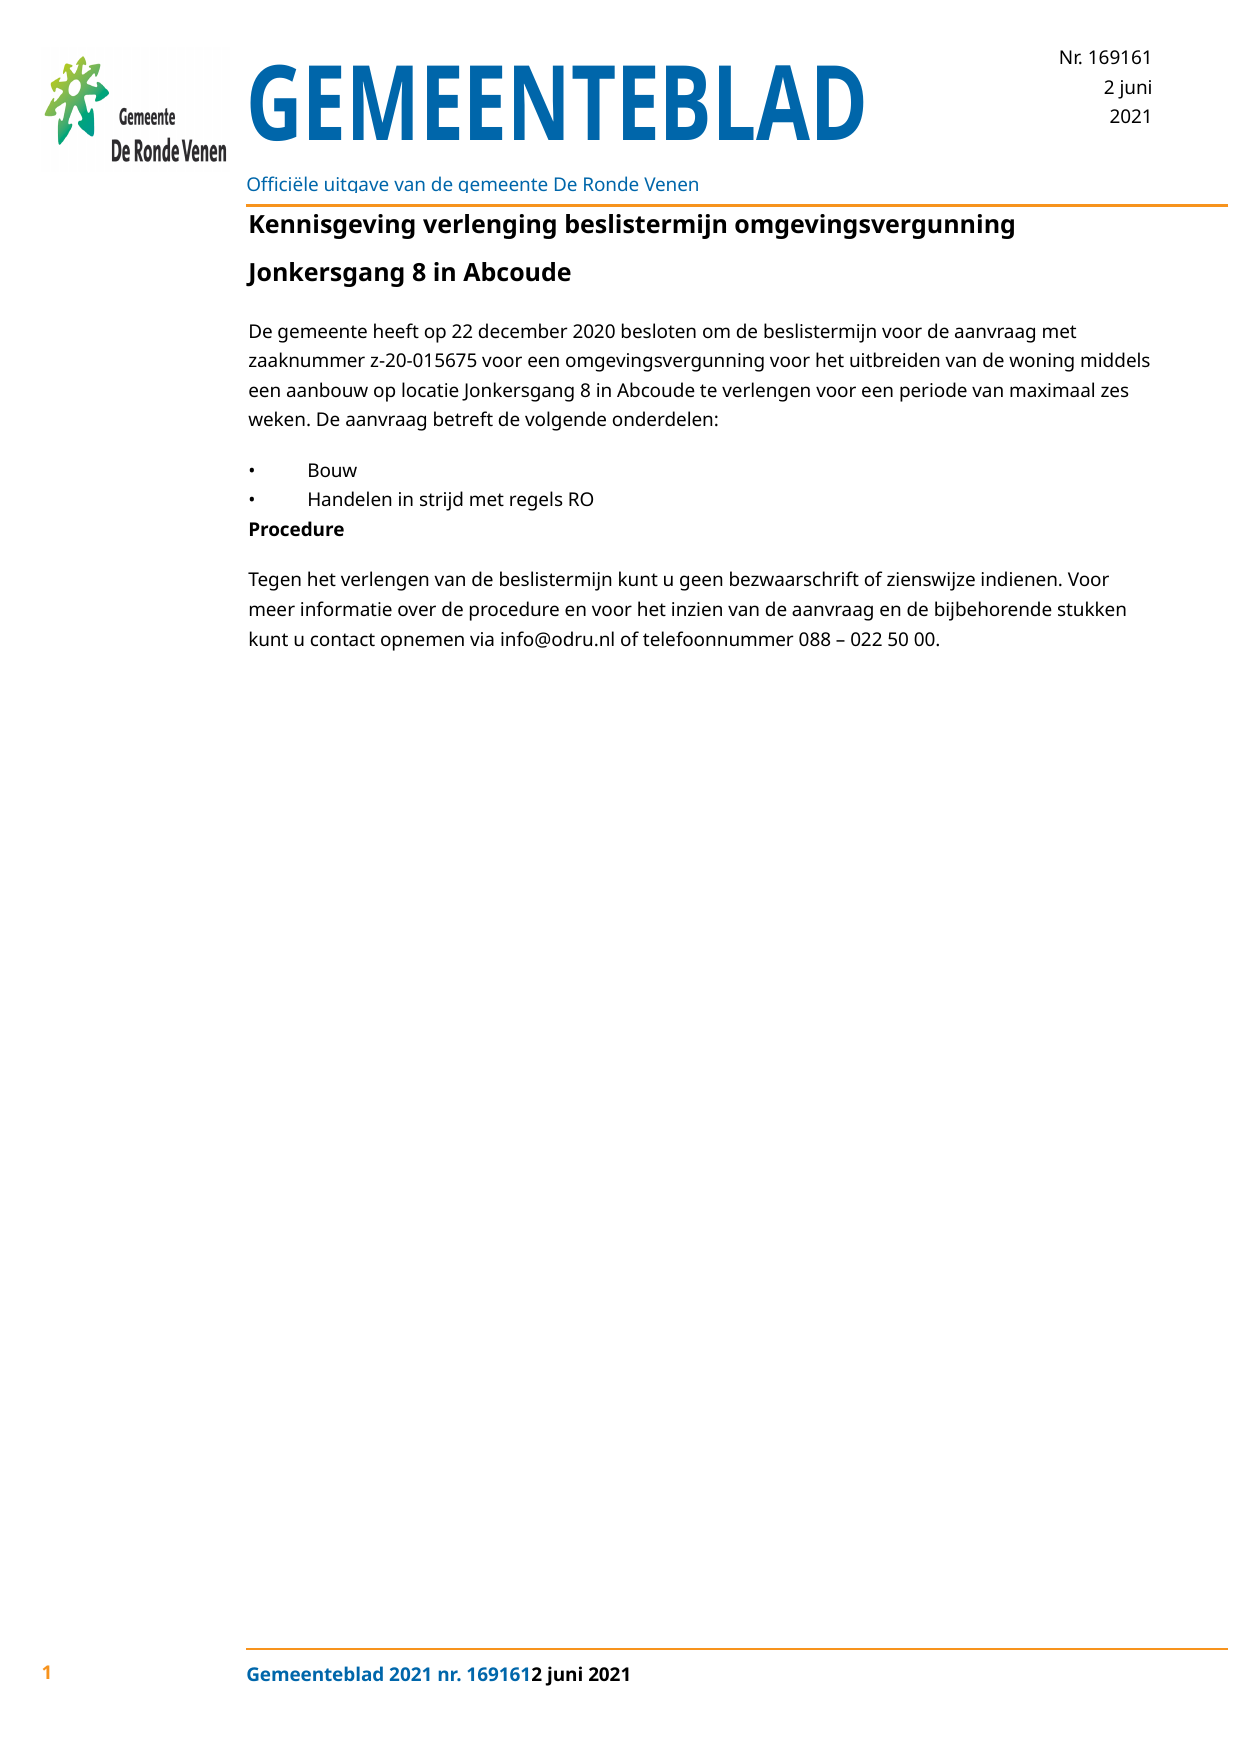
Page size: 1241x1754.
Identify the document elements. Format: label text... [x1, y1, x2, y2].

picture [41, 47, 231, 172]
text Tegen het verlengen van de beslistermijn kunt u geen bezwaarschrift of zienswijze indienen. Voor meer informatie over de procedure en voor het inzien van de aanvraag en de bijbehorende stukken kunt u contact opnemen via info@odru.nl of telefoonnummer 088 – 022 50 00. [248, 567, 1152, 652]
text Kennisgeving verlenging beslistermijn omgevingsvergunning Jonkersgang 8 in Abcoude [248, 207, 1152, 288]
text De gemeente heeft op 22 december 2020 besloten om de beslistermijn voor de aanvraag met zaaknummer z-20-015675 voor een omgevingsvergunning voor het uitbreiden van de woning middels een aanbouw op locatie Jonkersgang 8 in Abcoude te verlengen voor een periode van maximaal zes weken. De aanvraag betreft de volgende onderdelen: [248, 318, 1152, 432]
text Procedure [248, 516, 1152, 542]
list Bouw [248, 457, 1152, 483]
list Handelen in strijd met regels RO [248, 487, 1152, 512]
